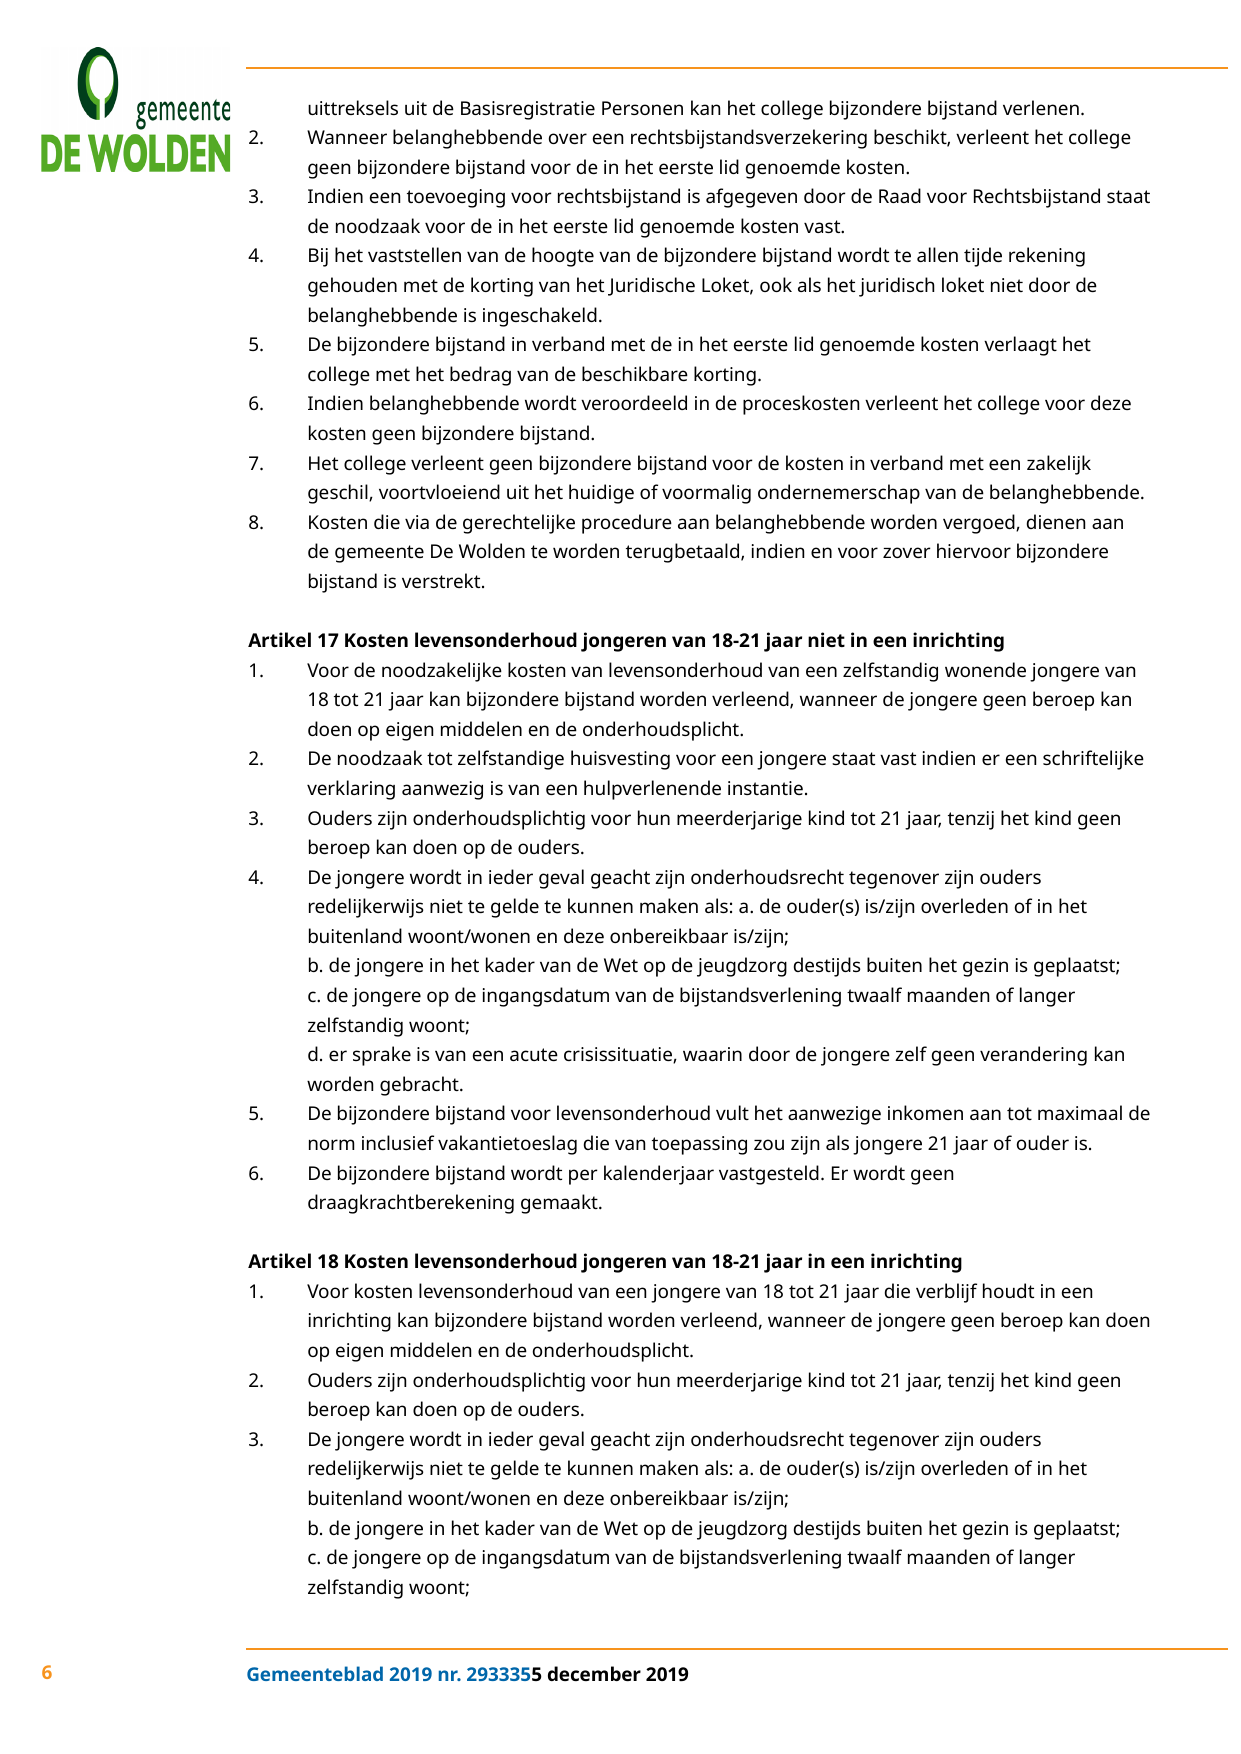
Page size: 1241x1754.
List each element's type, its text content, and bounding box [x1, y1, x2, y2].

text Artikel 17 Kosten levensonderhoud jongeren van 18-21 jaar niet in een inrichting [248, 627, 1152, 653]
list c. de jongere op de ingangsdatum van de bijstandsverlening twaalf maanden of langer zelfstandig woont; [248, 1544, 1152, 1600]
list Voor de noodzakelijke kosten van levensonderhoud van een zelfstandig wonende jongere van 18 tot 21 jaar kan bijzondere bijstand worden verleend, wanneer de jongere geen beroep kan doen op eigen middelen en de onderhoudsplicht. [248, 657, 1152, 742]
list c. de jongere op de ingangsdatum van de bijstandsverlening twaalf maanden of langer zelfstandig woont; [248, 982, 1152, 1038]
text Artikel 18 Kosten levensonderhoud jongeren van 18-21 jaar in een inrichting [248, 1248, 1152, 1274]
list Kosten die via de gerechtelijke procedure aan belanghebbende worden vergoed, dienen aan de gemeente De Wolden te worden terugbetaald, indien en voor zover hiervoor bijzondere bijstand is verstrekt. [248, 509, 1152, 594]
list Ouders zijn onderhoudsplichtig voor hun meerderjarige kind tot 21 jaar, tenzij het kind geen beroep kan doen op de ouders. [248, 805, 1152, 860]
list b. de jongere in het kader van de Wet op de jeugdzorg destijds buiten het gezin is geplaatst; [248, 953, 1152, 978]
list Indien een toevoeging voor rechtsbijstand is afgegeven door de Raad voor Rechtsbijstand staat de noodzaak voor de in het eerste lid genoemde kosten vast. [248, 183, 1152, 239]
picture [41, 47, 231, 172]
list De jongere wordt in ieder geval geacht zijn onderhoudsrecht tegenover zijn ouders redelijkerwijs niet te gelde te kunnen maken als: a. de ouder(s) is/zijn overleden of in het buitenland woont/wonen en deze onbereikbaar is/zijn; [248, 864, 1152, 949]
list d. er sprake is van een acute crisissituatie, waarin door de jongere zelf geen verandering kan worden gebracht. [248, 1041, 1152, 1097]
list Bij het vaststellen van de hoogte van de bijzondere bijstand wordt te allen tijde rekening gehouden met de korting van het Juridische Loket, ook als het juridisch loket niet door de belanghebbende is ingeschakeld. [248, 243, 1152, 328]
list Het college verleent geen bijzondere bijstand voor de kosten in verband met een zakelijk geschil, voortvloeiend uit het huidige of voormalig ondernemerschap van de belanghebbende. [248, 450, 1152, 505]
list De noodzaak tot zelfstandige huisvesting voor een jongere staat vast indien er een schriftelijke verklaring aanwezig is van een hulpverlenende instantie. [248, 746, 1152, 801]
list De bijzondere bijstand wordt per kalenderjaar vastgesteld. Er wordt geen draagkrachtberekening gemaakt. [248, 1160, 1152, 1215]
list Indien belanghebbende wordt veroordeeld in de proceskosten verleent het college voor deze kosten geen bijzondere bijstand. [248, 391, 1152, 446]
list Voor kosten levensonderhoud van een jongere van 18 tot 21 jaar die verblijf houdt in een inrichting kan bijzondere bijstand worden verleend, wanneer de jongere geen beroep kan doen op eigen middelen en de onderhoudsplicht. [248, 1278, 1152, 1363]
list De jongere wordt in ieder geval geacht zijn onderhoudsrecht tegenover zijn ouders redelijkerwijs niet te gelde te kunnen maken als: a. de ouder(s) is/zijn overleden of in het buitenland woont/wonen en deze onbereikbaar is/zijn; [248, 1426, 1152, 1511]
list De bijzondere bijstand voor levensonderhoud vult het aanwezige inkomen aan tot maximaal de norm inclusief vakantietoeslag die van toepassing zou zijn als jongere 21 jaar of ouder is. [248, 1101, 1152, 1156]
list b. de jongere in het kader van de Wet op de jeugdzorg destijds buiten het gezin is geplaatst; [248, 1515, 1152, 1541]
list Wanneer belanghebbende over een rechtsbijstandsverzekering beschikt, verleent het college geen bijzondere bijstand voor de in het eerste lid genoemde kosten. [248, 124, 1152, 180]
list De bijzondere bijstand in verband met de in het eerste lid genoemde kosten verlaagt het college met het bedrag van de beschikbare korting. [248, 331, 1152, 387]
list Ouders zijn onderhoudsplichtig voor hun meerderjarige kind tot 21 jaar, tenzij het kind geen beroep kan doen op de ouders. [248, 1367, 1152, 1422]
list uittreksels uit de Basisregistratie Personen kan het college bijzondere bijstand verlenen. [248, 95, 1152, 121]
